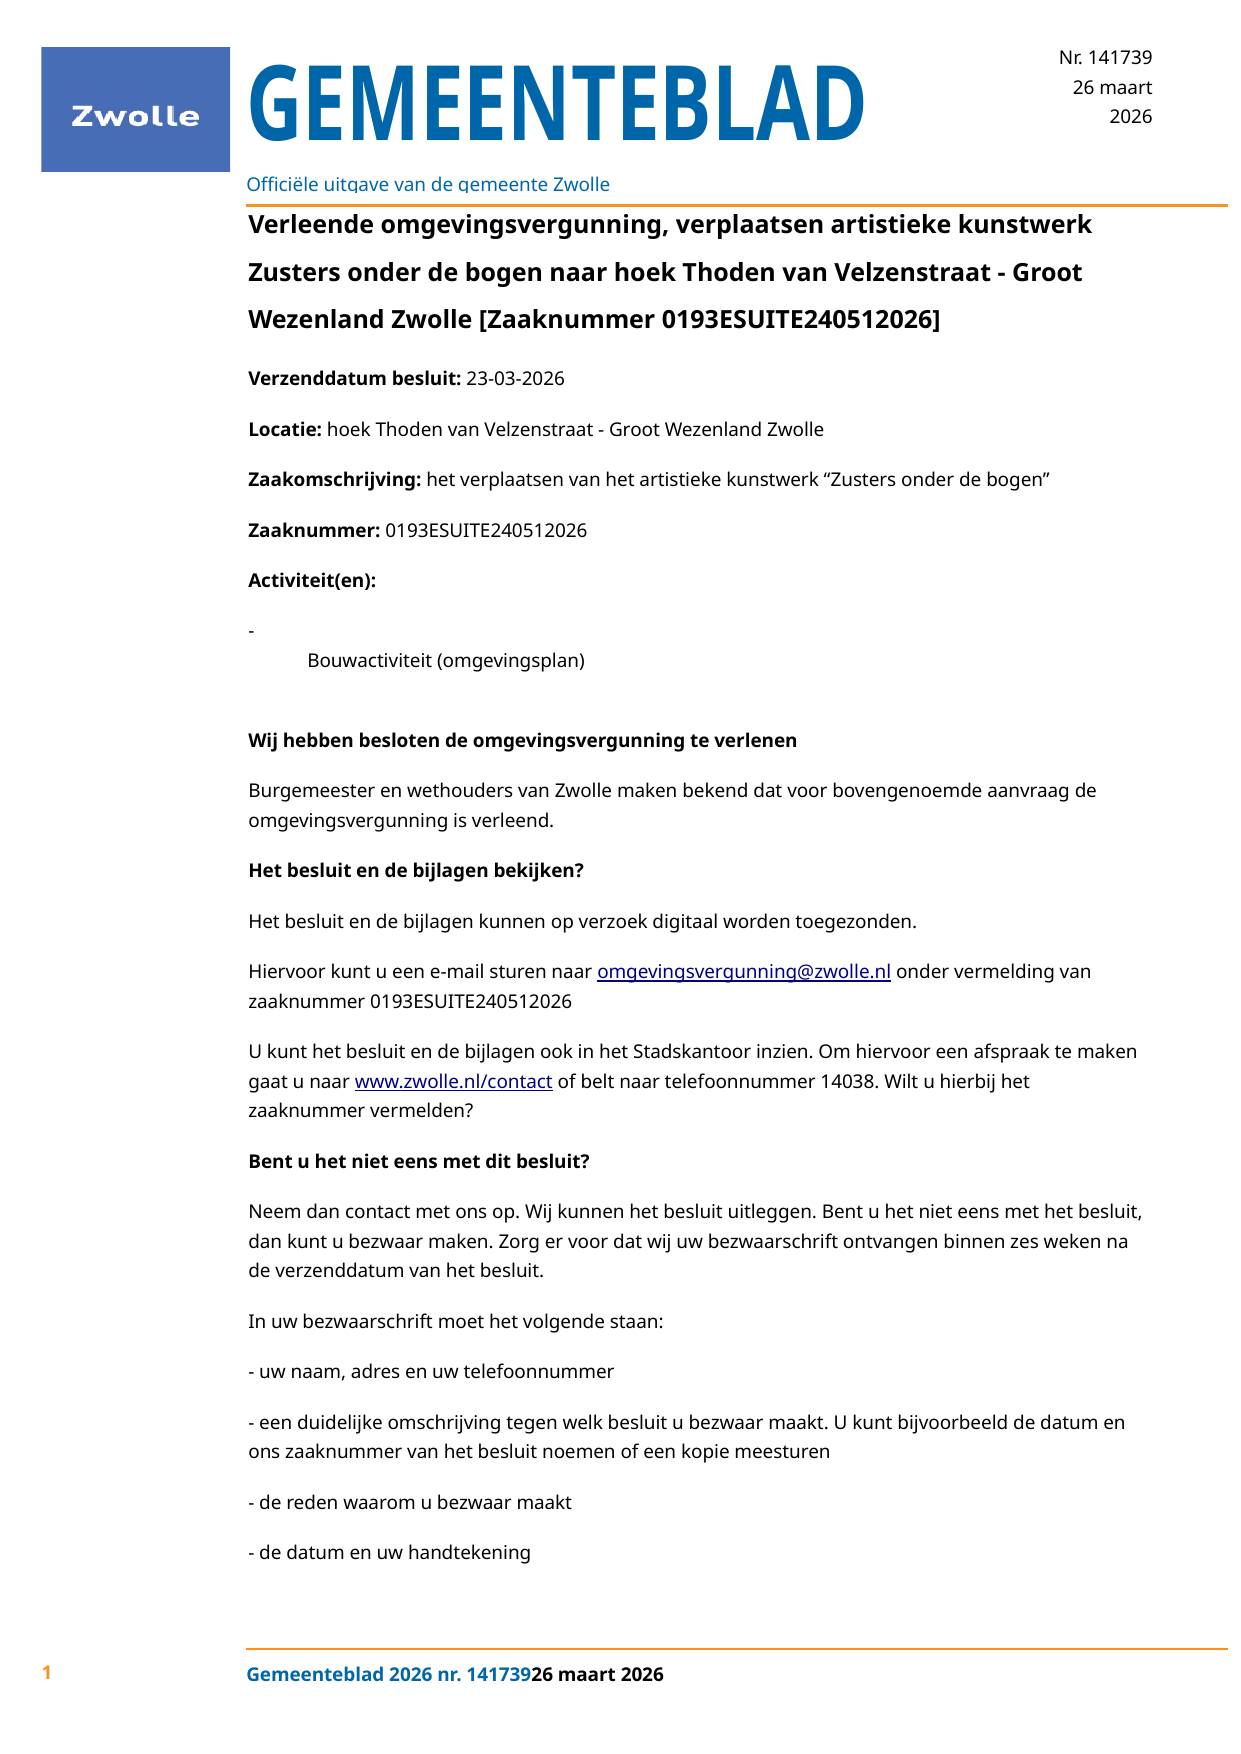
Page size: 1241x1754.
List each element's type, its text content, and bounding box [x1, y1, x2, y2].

text Activiteit(en): [248, 567, 1152, 593]
text - de datum en uw handtekening [248, 1539, 1152, 1565]
text Hiervoor kunt u een e-mail sturen naar omgevingsvergunning@zwolle.nl onder vermelding van zaaknummer 0193ESUITE240512026 [248, 958, 1152, 1014]
text Verleende omgevingsvergunning, verplaatsen artistieke kunstwerk Zusters onder de bogen naar hoek Thoden van Velzenstraat - Groot Wezenland Zwolle [Zaaknummer 0193ESUITE240512026] [248, 207, 1152, 336]
list Bouwactiviteit (omgevingsplan) [248, 647, 1152, 673]
picture [41, 47, 231, 172]
text Het besluit en de bijlagen kunnen op verzoek digitaal worden toegezonden. [248, 908, 1152, 934]
text Verzenddatum besluit: 23-03-2026 [248, 366, 1152, 391]
text Het besluit en de bijlagen bekijken? [248, 858, 1152, 883]
text Zaakomschrijving: het verplaatsen van het artistieke kunstwerk “Zusters onder de bogen” [248, 466, 1152, 492]
text - de reden waarom u bezwaar maakt [248, 1489, 1152, 1514]
text - een duidelijke omschrijving tegen welk besluit u bezwaar maakt. U kunt bijvoorbeeld de datum en ons zaaknummer van het besluit noemen of een kopie meesturen [248, 1409, 1152, 1464]
text Bent u het niet eens met dit besluit? [248, 1148, 1152, 1174]
text U kunt het besluit en de bijlagen ook in het Stadskantoor inzien. Om hiervoor een afspraak te maken gaat u naar www.zwolle.nl/contact of belt naar telefoonnummer 14038. Wilt u hierbij het zaaknummer vermelden? [248, 1038, 1152, 1123]
text Zaaknummer: 0193ESUITE240512026 [248, 517, 1152, 542]
text Neem dan contact met ons op. Wij kunnen het besluit uitleggen. Bent u het niet eens met het besluit, dan kunt u bezwaar maken. Zorg er voor dat wij uw bezwaarschrift ontvangen binnen zes weken na de verzenddatum van het besluit. [248, 1198, 1152, 1283]
text - uw naam, adres en uw telefoonnummer [248, 1358, 1152, 1384]
text Burgemeester en wethouders van Zwolle maken bekend dat voor bovengenoemde aanvraag de omgevingsvergunning is verleend. [248, 778, 1152, 833]
text In uw bezwaarschrift moet het volgende staan: [248, 1308, 1152, 1334]
text Locatie: hoek Thoden van Velzenstraat - Groot Wezenland Zwolle [248, 416, 1152, 442]
text Wij hebben besloten de omgevingsvergunning te verlenen [248, 727, 1152, 753]
